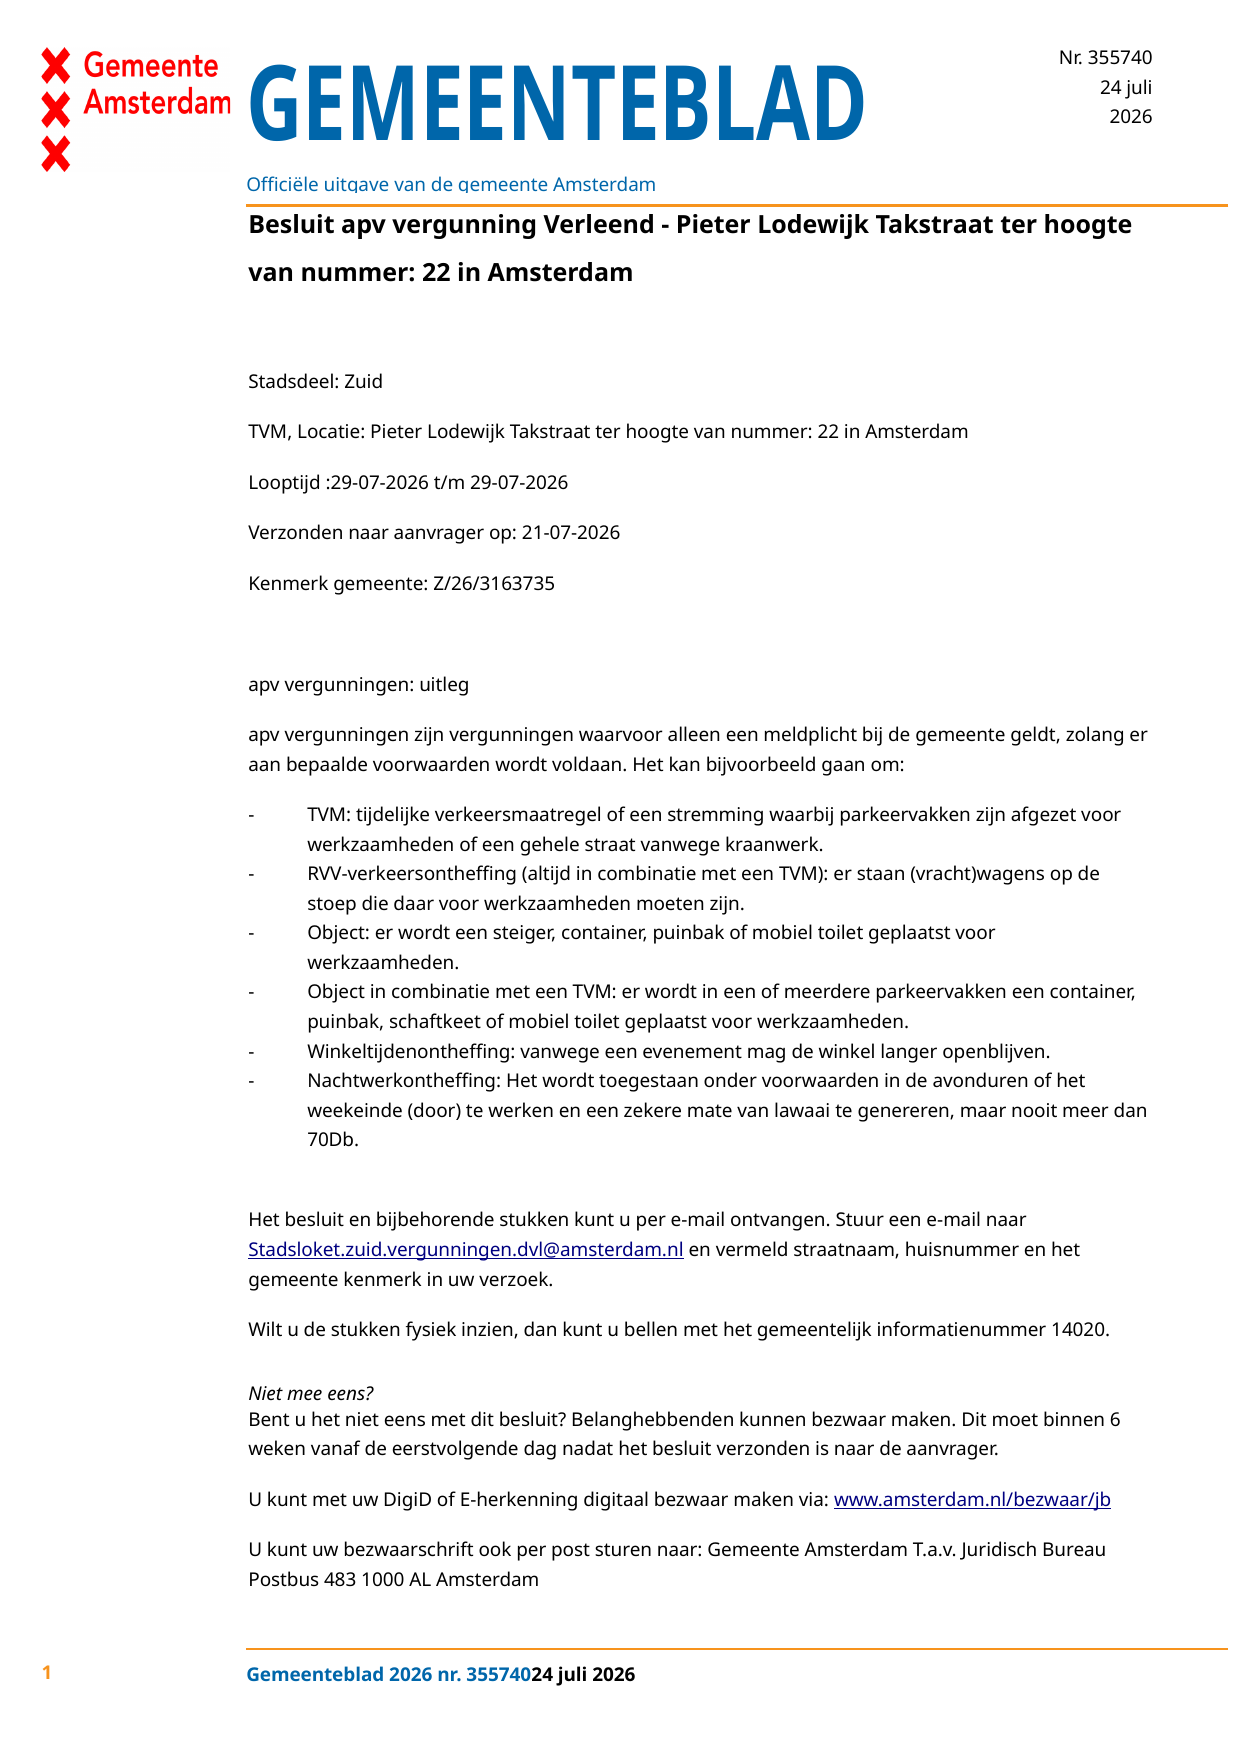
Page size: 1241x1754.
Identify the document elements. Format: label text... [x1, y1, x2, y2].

text Looptijd :29-07-2026 t/m 29-07-2026 [248, 469, 1152, 495]
text U kunt uw bezwaarschrift ook per post sturen naar: Gemeente Amsterdam T.a.v. Juridisch Bureau Postbus 483 1000 AL Amsterdam [248, 1536, 1152, 1592]
list Object: er wordt een steiger, container, puinbak of mobiel toilet geplaatst voor werkzaamheden. [248, 919, 1152, 975]
text TVM, Locatie: Pieter Lodewijk Takstraat ter hoogte van nummer: 22 in Amsterdam [248, 419, 1152, 444]
picture [41, 47, 231, 172]
text apv vergunningen: uitleg [248, 671, 1152, 697]
text Stadsdeel: Zuid [248, 368, 1152, 394]
text Verzonden naar aanvrager op: 21-07-2026 [248, 519, 1152, 545]
text Wilt u de stukken fysiek inzien, dan kunt u bellen met het gemeentelijk informatienummer 14020. [248, 1316, 1152, 1342]
text Besluit apv vergunning Verleend - Pieter Lodewijk Takstraat ter hoogte van nummer: 22 in Amsterdam [248, 207, 1152, 288]
list TVM: tijdelijke verkeersmaatregel of een stremming waarbij parkeervakken zijn afgezet voor werkzaamheden of een gehele straat vanwege kraanwerk. [248, 801, 1152, 857]
text Kenmerk gemeente: Z/26/3163735 [248, 570, 1152, 596]
list Object in combinatie met een TVM: er wordt in een of meerdere parkeervakken een container, puinbak, schaftkeet of mobiel toilet geplaatst voor werkzaamheden. [248, 979, 1152, 1034]
text Bent u het niet eens met dit besluit? Belanghebbenden kunnen bezwaar maken. Dit moet binnen 6 weken vanaf de eerstvolgende dag nadat het besluit verzonden is naar de aanvrager. [248, 1406, 1152, 1461]
list Nachtwerkontheffing: Het wordt toegestaan onder voorwaarden in de avonduren of het weekeinde (door) te werken en een zekere mate van lawaai te genereren, maar nooit meer dan 70Db. [248, 1067, 1152, 1152]
list RVV-verkeersontheffing (altijd in combinatie met een TVM): er staan (vracht)wagens op de stoep die daar voor werkzaamheden moeten zijn. [248, 860, 1152, 916]
text Het besluit en bijbehorende stukken kunt u per e-mail ontvangen. Stuur een e-mail naar Stadsloket.zuid.vergunningen.dvl@amsterdam.nl en vermeld straatnaam, huisnummer en het gemeente kenmerk in uw verzoek. [248, 1207, 1152, 1292]
list Winkeltijdenontheffing: vanwege een evenement mag de winkel langer openblijven. [248, 1038, 1152, 1064]
text U kunt met uw DigiD of E-herkenning digitaal bezwaar maken via: www.amsterdam.nl/bezwaar/jb [248, 1486, 1152, 1512]
text Niet mee eens? [248, 1380, 1152, 1406]
text apv vergunningen zijn vergunningen waarvoor alleen een meldplicht bij de gemeente geldt, zolang er aan bepaalde voorwaarden wordt voldaan. Het kan bijvoorbeeld gaan om: [248, 721, 1152, 777]
